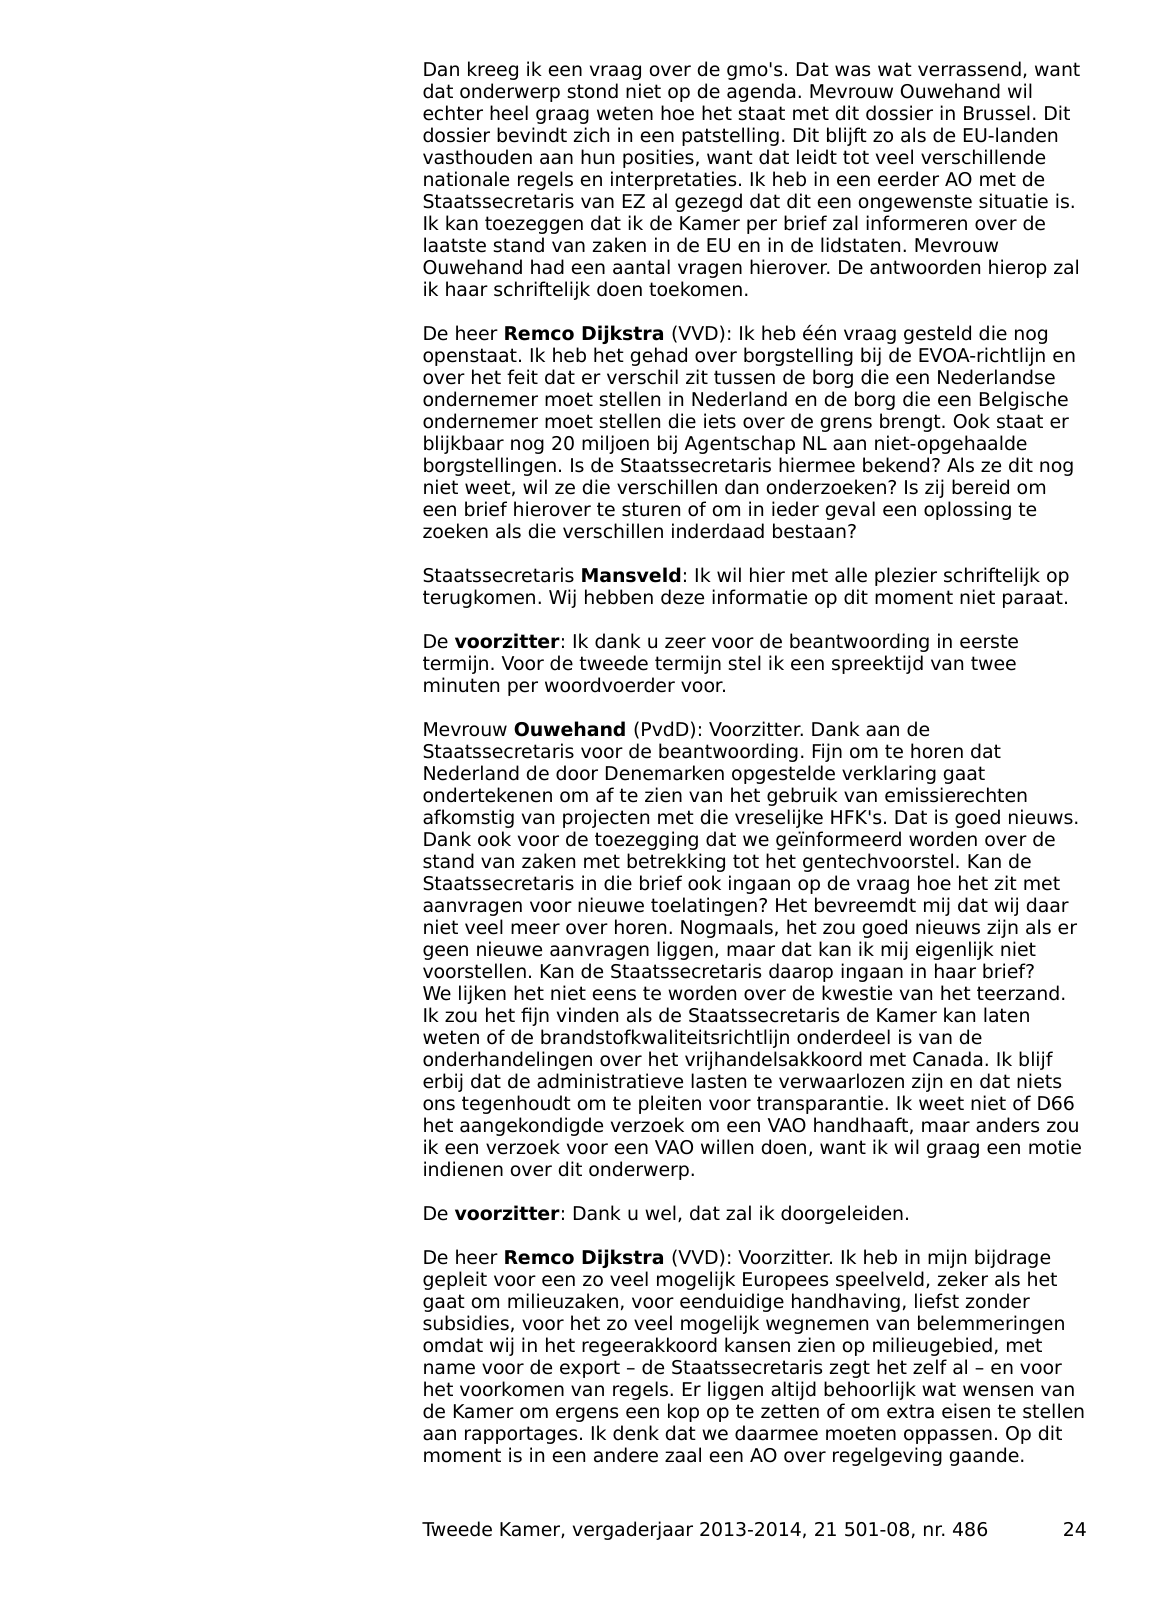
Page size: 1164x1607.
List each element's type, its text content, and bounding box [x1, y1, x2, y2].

text Dank ook voor de toezegging dat we geïnformeerd worden over de stand van zaken met betrekking tot het gentechvoorstel. Kan de Staatssecretaris in die brief ook ingaan op de vraag hoe het zit met aanvragen voor nieuwe toelatingen? Het bevreemdt mij dat wij daar niet veel meer over horen. Nogmaals, het zou goed nieuws zijn als er geen nieuwe aanvragen liggen, maar dat kan ik mij eigenlijk niet voorstellen. Kan de Staatssecretaris daarop ingaan in haar brief? [422, 829, 1087, 983]
text Dan kreeg ik een vraag over de gmo's. Dat was wat verrassend, want dat onderwerp stond niet op de agenda. Mevrouw Ouwehand wil echter heel graag weten hoe het staat met dit dossier in Brussel. Dit dossier bevindt zich in een patstelling. Dit blijft zo als de EU-landen vasthouden aan hun posities, want dat leidt tot veel verschillende nationale regels en interpretaties. Ik heb in een eerder AO met de Staatssecretaris van EZ al gezegd dat dit een ongewenste situatie is. Ik kan toezeggen dat ik de Kamer per brief zal informeren over de laatste stand van zaken in de EU en in de lidstaten. Mevrouw Ouwehand had een aantal vragen hierover. De antwoorden hierop zal ik haar schriftelijk doen toekomen. [422, 59, 1087, 301]
text Staatssecretaris Mansveld: Ik wil hier met alle plezier schriftelijk op terugkomen. Wij hebben deze informatie op dit moment niet paraat. [422, 565, 1087, 609]
text De voorzitter: Dank u wel, dat zal ik doorgeleiden. [422, 1203, 1087, 1225]
text De voorzitter: Ik dank u zeer voor de beantwoording in eerste termijn. Voor de tweede termijn stel ik een spreektijd van twee minuten per woordvoerder voor. [422, 631, 1087, 697]
text De heer Remco Dijkstra (VVD): Ik heb één vraag gesteld die nog openstaat. Ik heb het gehad over borgstelling bij de EVOA-richtlijn en over het feit dat er verschil zit tussen de borg die een Nederlandse ondernemer moet stellen in Nederland en de borg die een Belgische ondernemer moet stellen die iets over de grens brengt. Ook staat er blijkbaar nog 20 miljoen bij Agentschap NL aan niet-opgehaalde borgstellingen. Is de Staatssecretaris hiermee bekend? Als ze dit nog niet weet, wil ze die verschillen dan onderzoeken? Is zij bereid om een brief hierover te sturen of om in ieder geval een oplossing te zoeken als die verschillen inderdaad bestaan? [422, 323, 1087, 543]
text De heer Remco Dijkstra (VVD): Voorzitter. Ik heb in mijn bijdrage gepleit voor een zo veel mogelijk Europees speelveld, zeker als het gaat om milieuzaken, voor eenduidige handhaving, liefst zonder subsidies, voor het zo veel mogelijk wegnemen van belemmeringen omdat wij in het regeerakkoord kansen zien op milieugebied, met name voor de export – de Staatssecretaris zegt het zelf al – en voor het voorkomen van regels. Er liggen altijd behoorlijk wat wensen van de Kamer om ergens een kop op te zetten of om extra eisen te stellen aan rapportages. Ik denk dat we daarmee moeten oppassen. Op dit moment is in een andere zaal een AO over regelgeving gaande. [422, 1247, 1087, 1467]
text Mevrouw Ouwehand (PvdD): Voorzitter. Dank aan de Staatssecretaris voor de beantwoording. Fijn om te horen dat Nederland de door Denemarken opgestelde verklaring gaat ondertekenen om af te zien van het gebruik van emissierechten afkomstig van projecten met die vreselijke HFK's. Dat is goed nieuws. [422, 719, 1087, 829]
text We lijken het niet eens te worden over de kwestie van het teerzand. Ik zou het fijn vinden als de Staatssecretaris de Kamer kan laten weten of de brandstofkwaliteitsrichtlijn onderdeel is van de onderhandelingen over het vrijhandelsakkoord met Canada. Ik blijf erbij dat de administratieve lasten te verwaarlozen zijn en dat niets ons tegenhoudt om te pleiten voor transparantie. Ik weet niet of D66 het aangekondigde verzoek om een VAO handhaaft, maar anders zou ik een verzoek voor een VAO willen doen, want ik wil graag een motie indienen over dit onderwerp. [422, 983, 1087, 1181]
